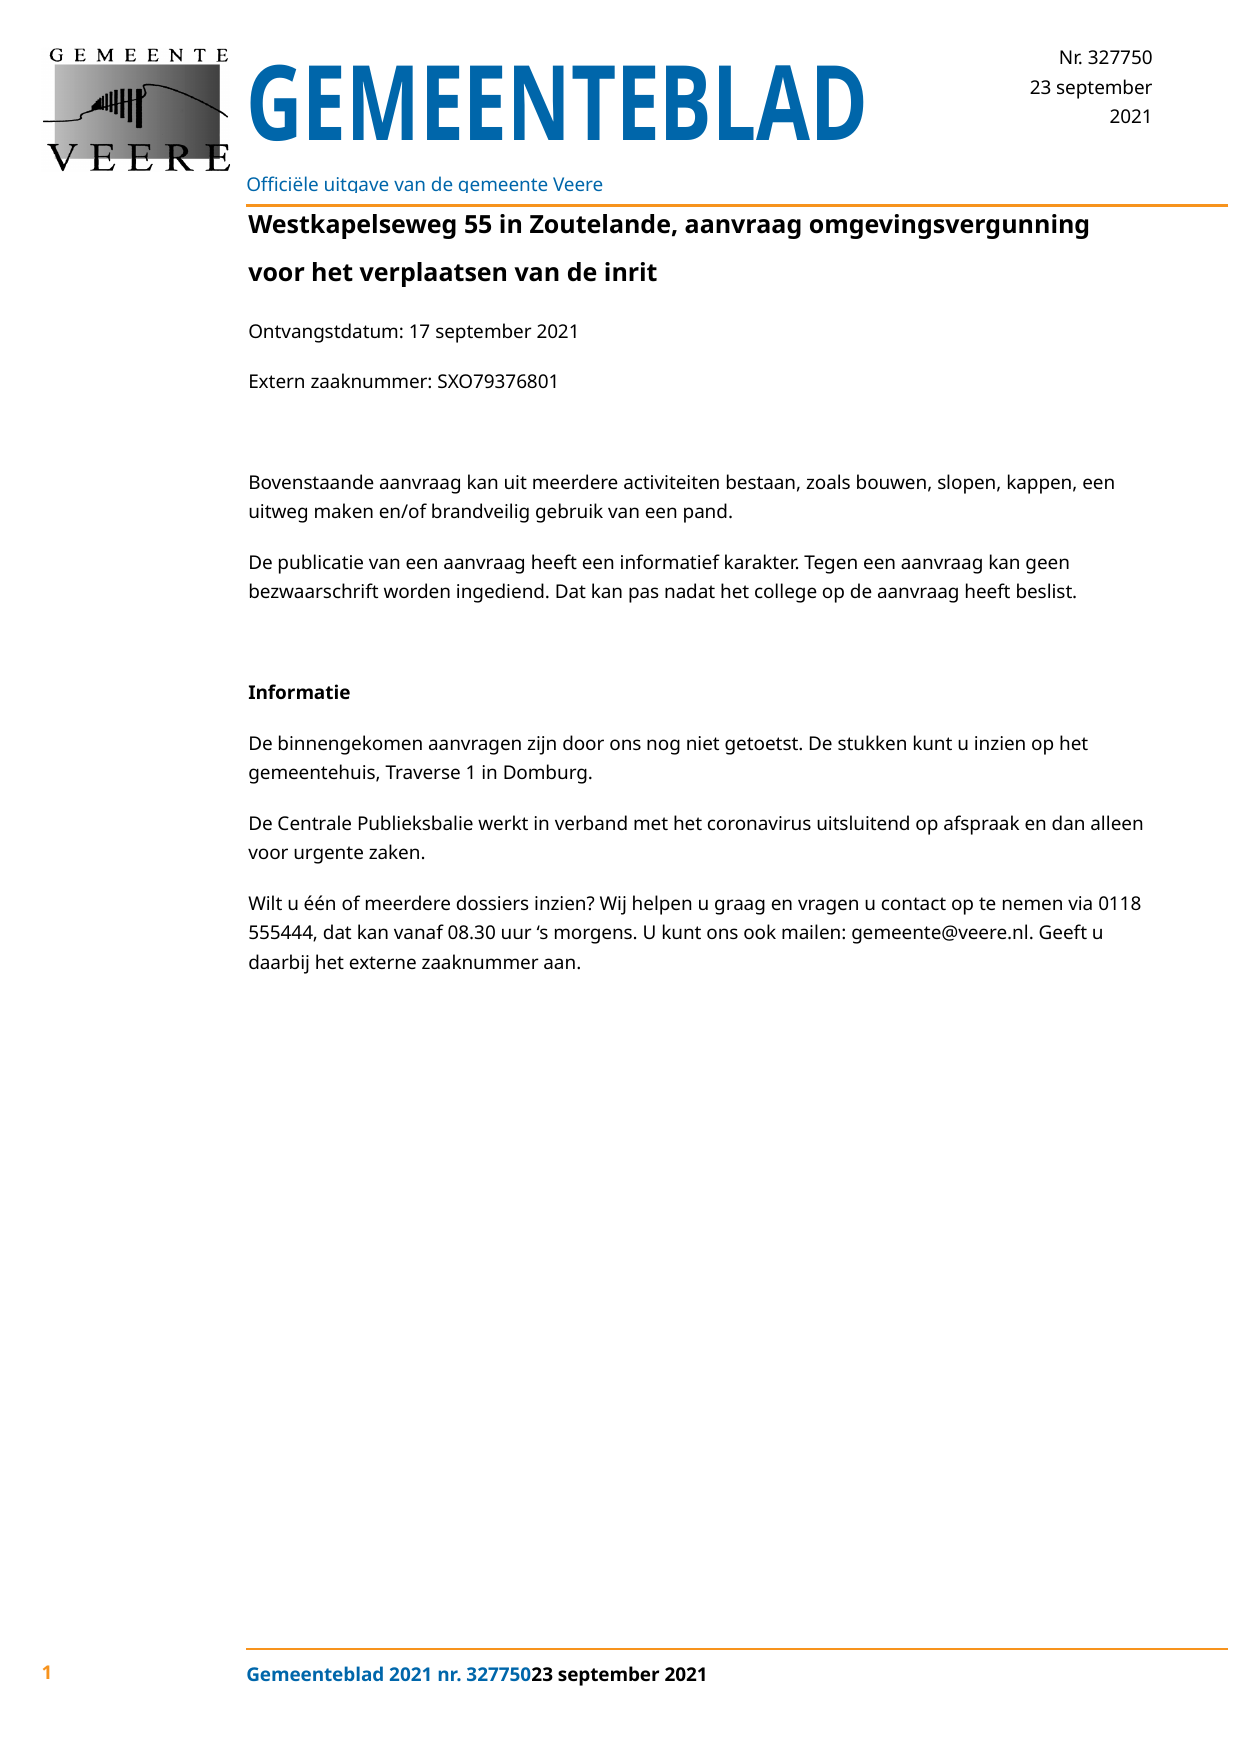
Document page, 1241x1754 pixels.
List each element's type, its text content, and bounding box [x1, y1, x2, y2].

text De binnengekomen aanvragen zijn door ons nog niet getoetst. De stukken kunt u inzien op het gemeentehuis, Traverse 1 in Domburg. [248, 730, 1152, 785]
text De publicatie van een aanvraag heeft een informatief karakter. Tegen een aanvraag kan geen bezwaarschrift worden ingediend. Dat kan pas nadat het college op de aanvraag heeft beslist. [248, 549, 1152, 604]
text Wilt u één of meerdere dossiers inzien? Wij helpen u graag en vragen u contact op te nemen via 0118 555444, dat kan vanaf 08.30 uur ‘s morgens. U kunt ons ook mailen: gemeente@veere.nl. Geeft u daarbij het externe zaaknummer aan. [248, 890, 1152, 975]
text Westkapelseweg 55 in Zoutelande, aanvraag omgevingsvergunning voor het verplaatsen van de inrit [248, 207, 1152, 288]
text Informatie [248, 679, 1152, 705]
text Bovenstaande aanvraag kan uit meerdere activiteiten bestaan, zoals bouwen, slopen, kappen, een uitweg maken en/of brandveilig gebruik van een pand. [248, 469, 1152, 524]
text Extern zaaknummer: SXO79376801 [248, 368, 1152, 394]
picture [41, 47, 231, 172]
text De Centrale Publieksbalie werkt in verband met het coronavirus uitsluitend op afspraak en dan alleen voor urgente zaken. [248, 810, 1152, 865]
text Ontvangstdatum: 17 september 2021 [248, 318, 1152, 344]
